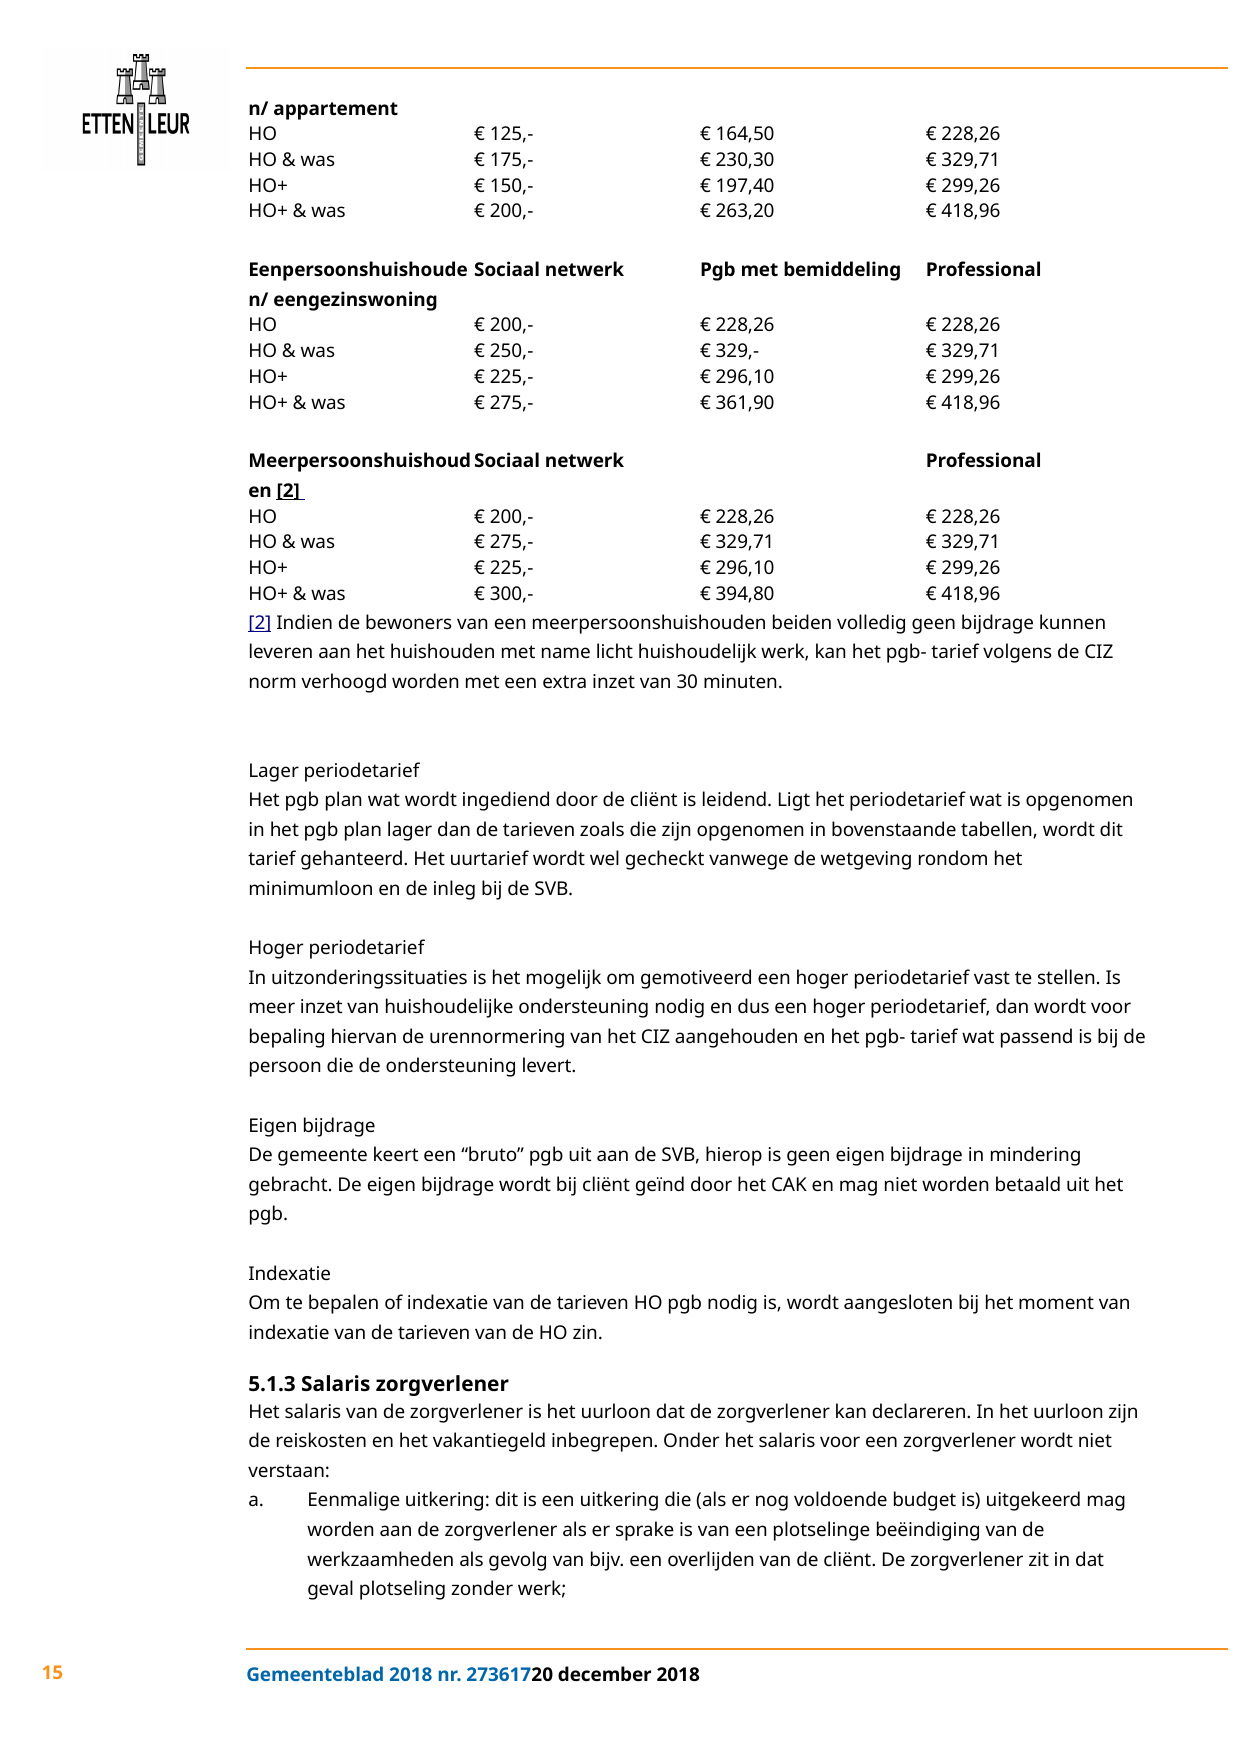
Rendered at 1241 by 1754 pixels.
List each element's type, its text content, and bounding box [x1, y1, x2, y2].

picture [41, 47, 231, 172]
table_cell € 329,71 [926, 529, 1152, 554]
table_header Sociaal netwerk [474, 256, 700, 312]
text [2] Indien de bewoners van een meerpersoonshuishouden beiden volledig geen bijdrage kunnen leveren aan het huishouden met name licht huishoudelijk werk, kan het pgb- tarief volgens de CIZ norm verhoogd worden met een extra inzet van 30 minuten. [248, 609, 1152, 694]
table_header n/ appartement [248, 95, 474, 121]
text 5.1.3 Salaris zorgverlener [248, 1369, 1152, 1398]
table_header Eenpersoonshuishouden/ eengezinswoning [248, 256, 474, 312]
table_cell € 275,- [474, 529, 700, 554]
table_cell € 329,- [700, 338, 926, 363]
table_cell € 228,26 [926, 312, 1152, 337]
table_cell € 225,- [474, 363, 700, 389]
table_header Professional [926, 256, 1152, 312]
table_cell HO & was [248, 529, 474, 554]
table_cell € 296,10 [700, 554, 926, 580]
table_cell € 230,30 [700, 146, 926, 172]
table_cell € 418,96 [926, 198, 1152, 223]
table_header [700, 95, 926, 121]
table_cell € 300,- [474, 580, 700, 606]
table_cell € 228,26 [700, 312, 926, 337]
table_cell € 175,- [474, 146, 700, 172]
table_cell HO+ & was [248, 198, 474, 223]
table_header Sociaal netwerk [474, 448, 700, 503]
table_header [474, 95, 700, 121]
table_cell HO+ [248, 363, 474, 389]
table_cell € 200,- [474, 198, 700, 223]
table_cell € 263,20 [700, 198, 926, 223]
text Indexatie [248, 1260, 1152, 1286]
table_cell € 296,10 [700, 363, 926, 389]
table_header Meerpersoonshuishouden [2] [248, 448, 474, 503]
text Het pgb plan wat wordt ingediend door de cliënt is leidend. Ligt het periodetarief wat is opgenomen in het pgb plan lager dan de tarieven zoals die zijn opgenomen in bovenstaande tabellen, wordt dit tarief gehanteerd. Het uurtarief wordt wel gecheckt vanwege de wetgeving rondom het minimumloon en de inleg bij de SVB. [248, 786, 1152, 901]
text Eigen bijdrage [248, 1112, 1152, 1138]
table_cell € 299,26 [926, 172, 1152, 198]
table_cell HO+ [248, 172, 474, 198]
table_cell HO & was [248, 146, 474, 172]
table_cell € 418,96 [926, 389, 1152, 414]
table_cell € 197,40 [700, 172, 926, 198]
table_cell € 228,26 [700, 503, 926, 528]
table_cell € 329,71 [926, 338, 1152, 363]
table_cell HO & was [248, 338, 474, 363]
table_header [926, 95, 1152, 121]
table_cell € 275,- [474, 389, 700, 414]
table_cell HO [248, 121, 474, 146]
table_cell € 125,- [474, 121, 700, 146]
list Eenmalige uitkering: dit is een uitkering die (als er nog voldoende budget is) uitgekeerd mag worden aan de zorgverlener als er sprake is van een plotselinge beëindiging van de werkzaamheden als gevolg van bijv. een overlijden van de cliënt. De zorgverlener zit in dat geval plotseling zonder werk; [248, 1487, 1152, 1601]
table_cell € 299,26 [926, 363, 1152, 389]
text In uitzonderingssituaties is het mogelijk om gemotiveerd een hoger periodetarief vast te stellen. Is meer inzet van huishoudelijke ondersteuning nodig en dus een hoger periodetarief, dan wordt voor bepaling hiervan de urennormering van het CIZ aangehouden en het pgb- tarief wat passend is bij de persoon die de ondersteuning levert. [248, 964, 1152, 1078]
text Om te bepalen of indexatie van de tarieven HO pgb nodig is, wordt aangesloten bij het moment van indexatie van de tarieven van de HO zin. [248, 1289, 1152, 1345]
table_cell € 329,71 [926, 146, 1152, 172]
table_cell € 250,- [474, 338, 700, 363]
table_cell € 150,- [474, 172, 700, 198]
table_header Professional [926, 448, 1152, 503]
table_cell € 200,- [474, 503, 700, 528]
table_cell € 225,- [474, 554, 700, 580]
table_cell HO+ & was [248, 580, 474, 606]
table_cell HO+ [248, 554, 474, 580]
table_cell HO+ & was [248, 389, 474, 414]
text Lager periodetarief [248, 757, 1152, 783]
table_cell € 361,90 [700, 389, 926, 414]
table_cell € 228,26 [926, 503, 1152, 528]
table_cell HO [248, 312, 474, 337]
text De gemeente keert een “bruto” pgb uit aan de SVB, hierop is geen eigen bijdrage in mindering gebracht. De eigen bijdrage wordt bij cliënt geïnd door het CAK en mag niet worden betaald uit het pgb. [248, 1141, 1152, 1226]
table_header [700, 448, 926, 503]
table_cell € 164,50 [700, 121, 926, 146]
table_cell € 418,96 [926, 580, 1152, 606]
table_cell € 299,26 [926, 554, 1152, 580]
table_cell € 228,26 [926, 121, 1152, 146]
table_cell € 200,- [474, 312, 700, 337]
table_header Pgb met bemiddeling [700, 256, 926, 312]
text Hoger periodetarief [248, 934, 1152, 960]
text Het salaris van de zorgverlener is het uurloon dat de zorgverlener kan declareren. In het uurloon zijn de reiskosten en het vakantiegeld inbegrepen. Onder het salaris voor een zorgverlener wordt niet verstaan: [248, 1398, 1152, 1483]
table_cell € 394,80 [700, 580, 926, 606]
table_cell HO [248, 503, 474, 528]
table_cell € 329,71 [700, 529, 926, 554]
